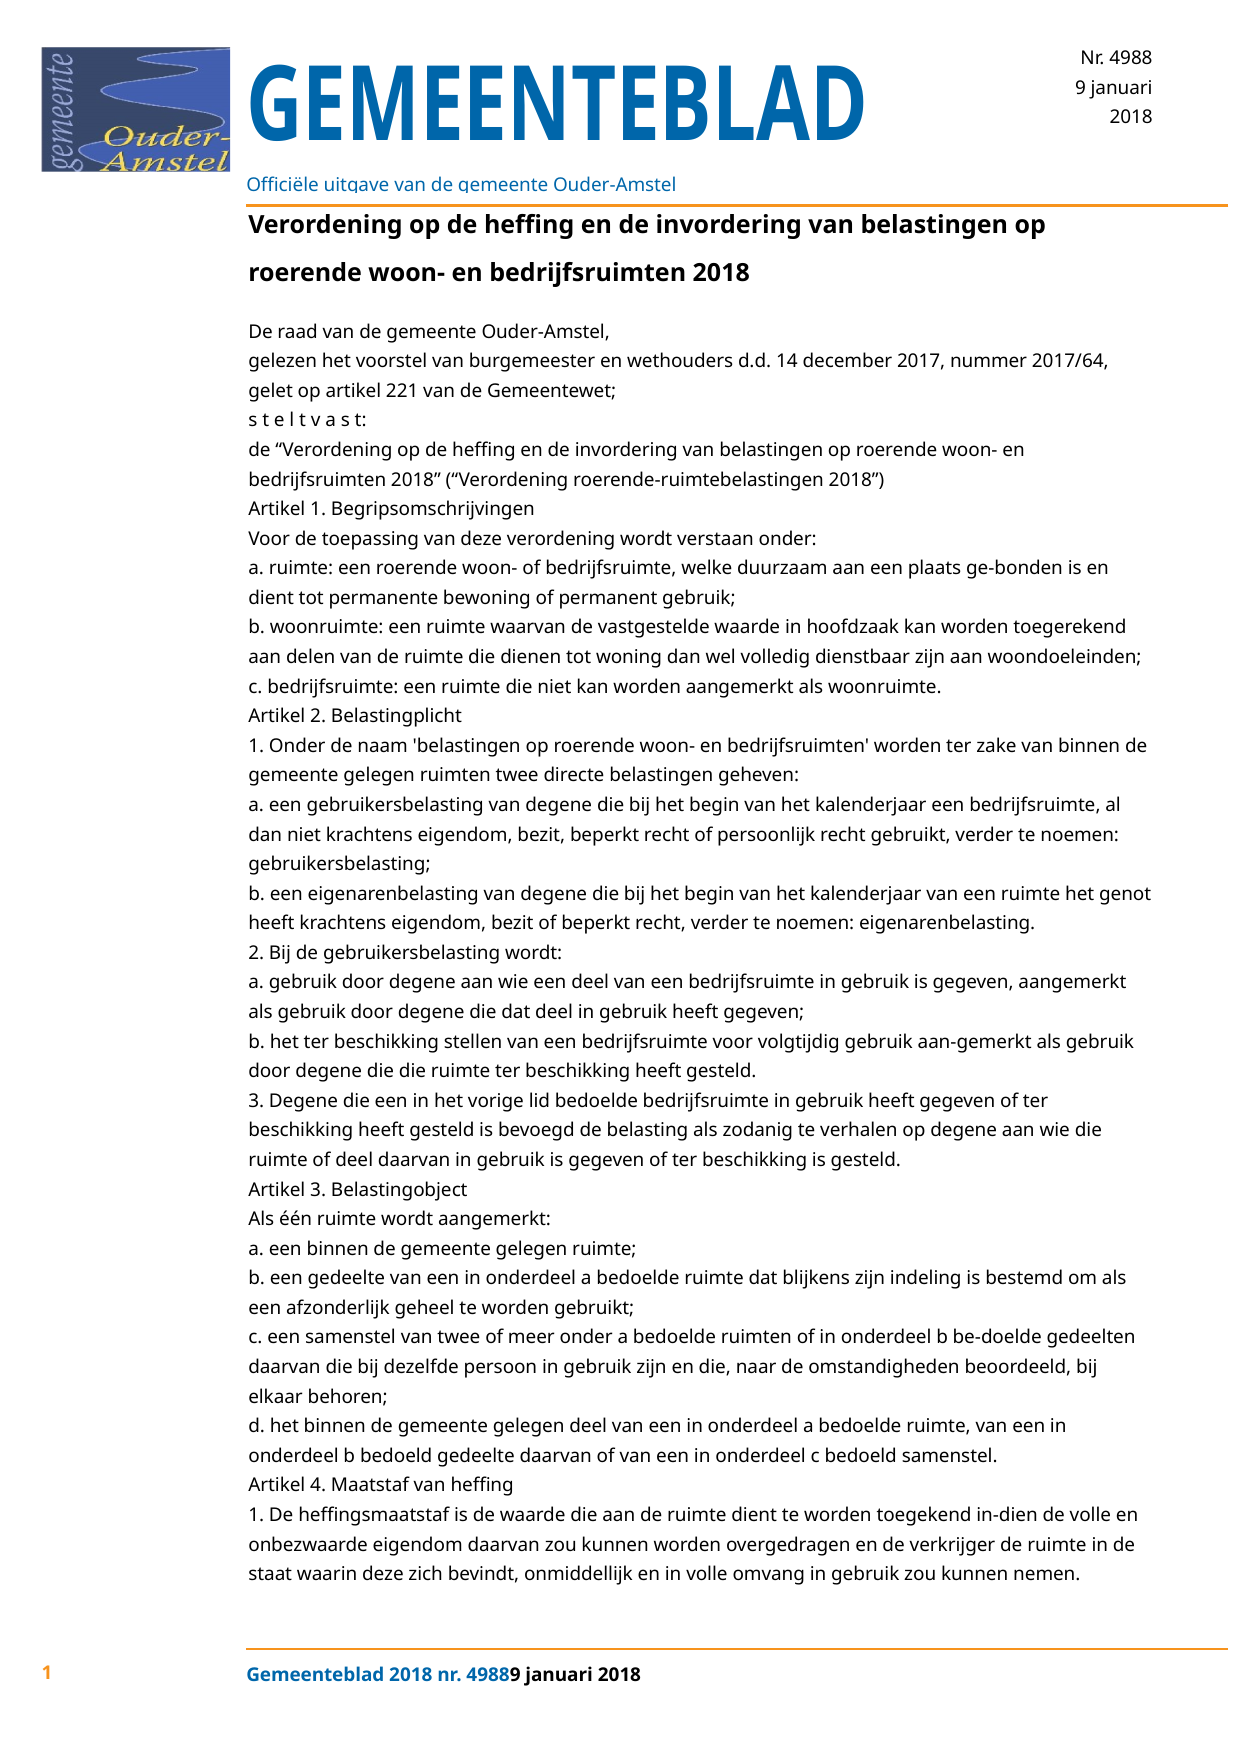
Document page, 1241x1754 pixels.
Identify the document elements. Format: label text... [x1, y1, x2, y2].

text Voor de toepassing van deze verordening wordt verstaan onder: [248, 525, 1152, 551]
text de “Verordening op de heffing en de invordering van belastingen op roerende woon- en bedrijfsruimten 2018” (“Verordening roerende-ruimtebelastingen 2018”) [248, 436, 1152, 492]
text d. het binnen de gemeente gelegen deel van een in onderdeel a bedoelde ruimte, van een in onderdeel b bedoeld gedeelte daarvan of van een in onderdeel c bedoeld samenstel. [248, 1412, 1152, 1468]
picture [41, 47, 231, 172]
text Artikel 1. Begripsomschrijvingen [248, 495, 1152, 521]
text gelet op artikel 221 van de Gemeentewet; [248, 377, 1152, 403]
text a. een binnen de gemeente gelegen ruimte; [248, 1235, 1152, 1261]
text 1. De heffingsmaatstaf is de waarde die aan de ruimte dient te worden toegekend in-dien de volle en onbezwaarde eigendom daarvan zou kunnen worden overgedragen en de verkrijger de ruimte in de staat waarin deze zich bevindt, onmiddellijk en in volle omvang in gebruik zou kunnen nemen. [248, 1501, 1152, 1586]
text De raad van de gemeente Ouder-Amstel, [248, 318, 1152, 344]
text a. een gebruikersbelasting van degene die bij het begin van het kalenderjaar een bedrijfsruimte, al dan niet krachtens eigendom, bezit, beperkt recht of persoonlijk recht gebruikt, verder te noemen: gebruikersbelasting; [248, 791, 1152, 876]
text c. bedrijfsruimte: een ruimte die niet kan worden aangemerkt als woonruimte. [248, 673, 1152, 699]
text Als één ruimte wordt aangemerkt: [248, 1205, 1152, 1231]
text Artikel 4. Maatstaf van heffing [248, 1472, 1152, 1497]
text Artikel 2. Belastingplicht [248, 702, 1152, 728]
text 1. Onder de naam 'belastingen op roerende woon- en bedrijfsruimten' worden ter zake van binnen de gemeente gelegen ruimten twee directe belastingen geheven: [248, 732, 1152, 787]
text b. woonruimte: een ruimte waarvan de vastgestelde waarde in hoofdzaak kan worden toegerekend aan delen van de ruimte die dienen tot woning dan wel volledig dienstbaar zijn aan woondoeleinden; [248, 614, 1152, 669]
text b. het ter beschikking stellen van een bedrijfsruimte voor volgtijdig gebruik aan-gemerkt als gebruik door degene die die ruimte ter beschikking heeft gesteld. [248, 1028, 1152, 1083]
text s t e l t v a s t: [248, 407, 1152, 432]
text b. een eigenarenbelasting van degene die bij het begin van het kalenderjaar van een ruimte het genot heeft krachtens eigendom, bezit of beperkt recht, verder te noemen: eigenarenbelasting. [248, 880, 1152, 935]
text Verordening op de heffing en de invordering van belastingen op roerende woon- en bedrijfsruimten 2018 [248, 207, 1152, 288]
text Artikel 3. Belastingobject [248, 1176, 1152, 1202]
text a. ruimte: een roerende woon- of bedrijfsruimte, welke duurzaam aan een plaats ge-bonden is en dient tot permanente bewoning of permanent gebruik; [248, 554, 1152, 610]
text b. een gedeelte van een in onderdeel a bedoelde ruimte dat blijkens zijn indeling is bestemd om als een afzonderlijk geheel te worden gebruikt; [248, 1264, 1152, 1320]
text 3. Degene die een in het vorige lid bedoelde bedrijfsruimte in gebruik heeft gegeven of ter beschikking heeft gesteld is bevoegd de belasting als zodanig te verhalen op degene aan wie die ruimte of deel daarvan in gebruik is gegeven of ter beschikking is gesteld. [248, 1087, 1152, 1172]
text 2. Bij de gebruikersbelasting wordt: [248, 939, 1152, 965]
text c. een samenstel van twee of meer onder a bedoelde ruimten of in onderdeel b be-doelde gedeelten daarvan die bij dezelfde persoon in gebruik zijn en die, naar de omstandigheden beoordeeld, bij elkaar behoren; [248, 1324, 1152, 1409]
text a. gebruik door degene aan wie een deel van een bedrijfsruimte in gebruik is gegeven, aangemerkt als gebruik door degene die dat deel in gebruik heeft gegeven; [248, 969, 1152, 1024]
text gelezen het voorstel van burgemeester en wethouders d.d. 14 december 2017, nummer 2017/64, [248, 347, 1152, 373]
